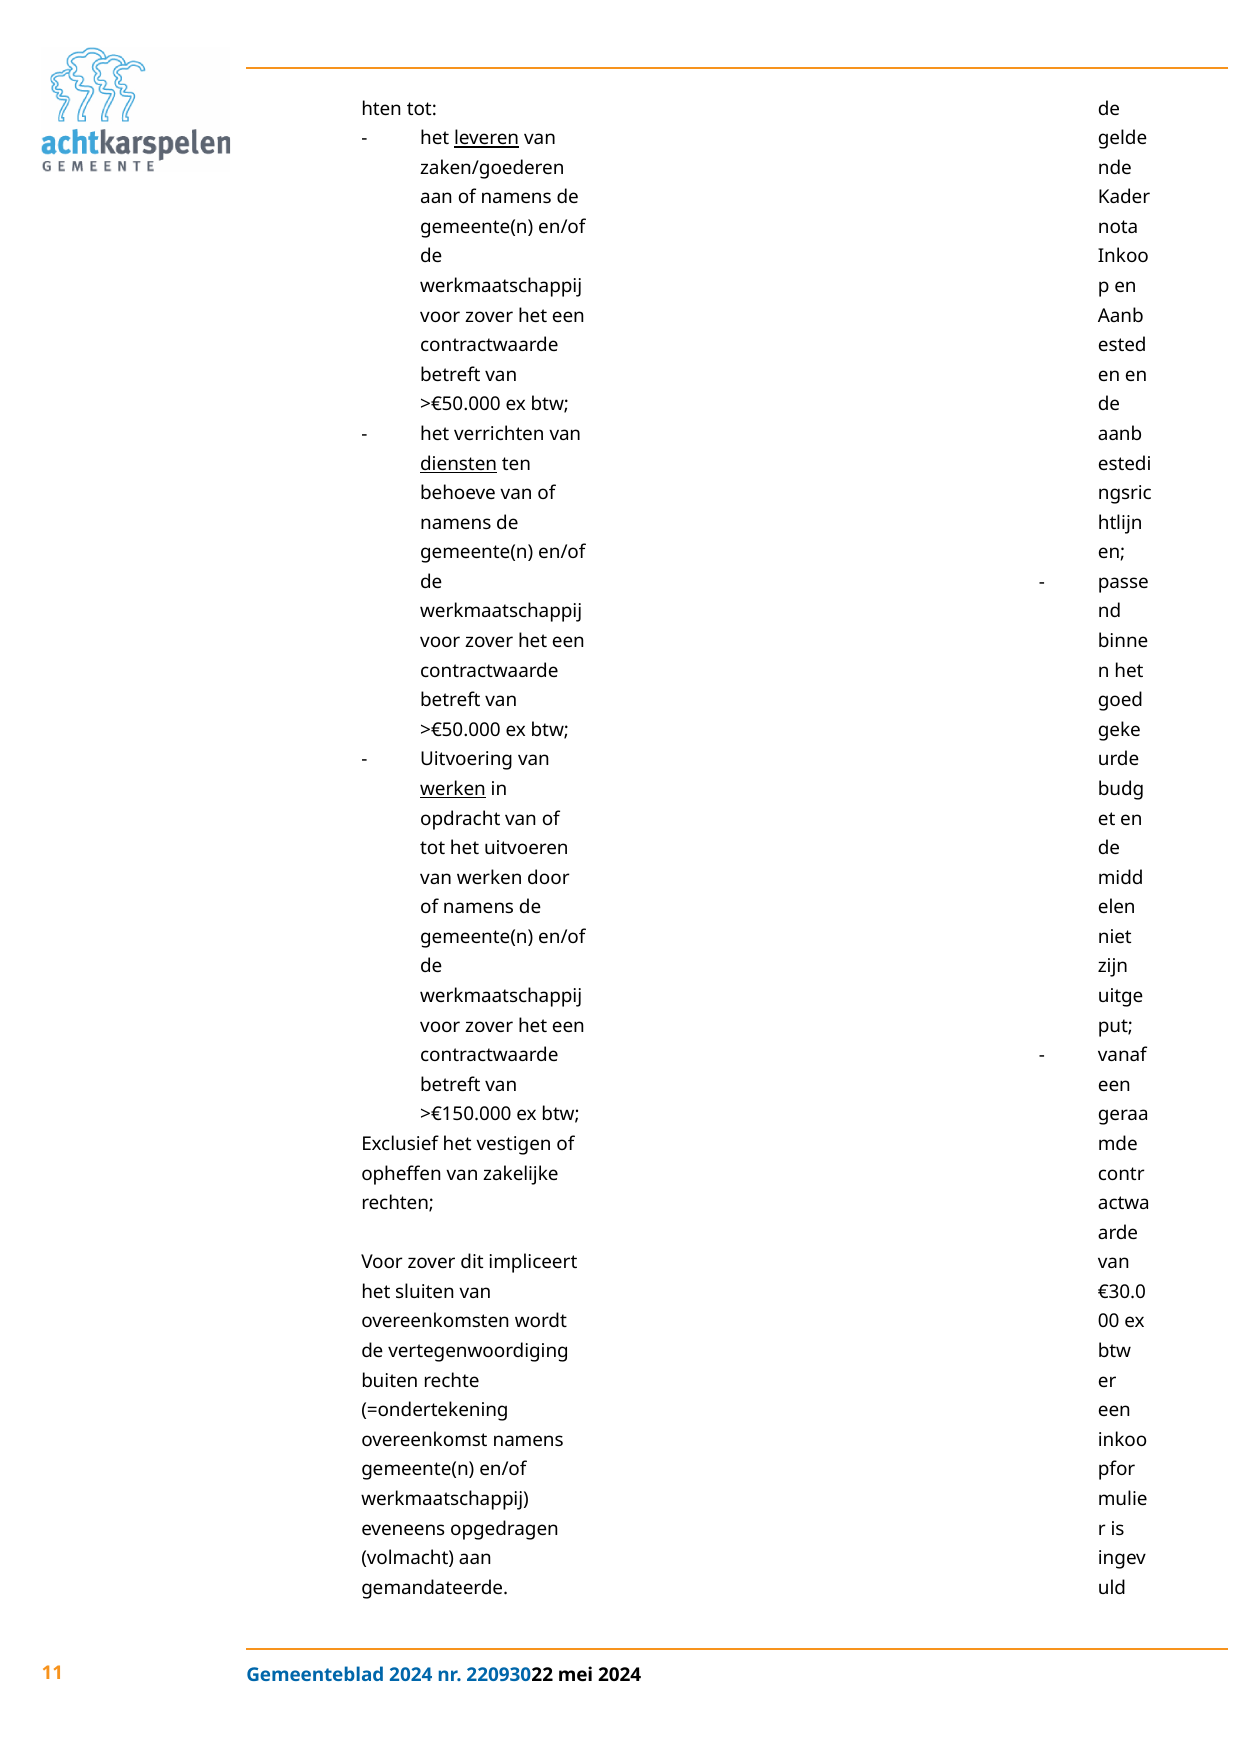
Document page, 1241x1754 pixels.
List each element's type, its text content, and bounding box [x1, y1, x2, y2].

table_cell [587, 95, 700, 1600]
table_cell hten tot: het leveren van zaken/goederen aan of namens de gemeente(n) en/of de werkmaatschappij voor zover het een contractwaarde betreft van >€50.000 ex btw; het verrichten van diensten ten behoeve van of namens de gemeente(n) en/of de werkmaatschappij voor zover het een contractwaarde betreft van >€50.000 ex btw; Uitvoering van werken in opdracht van of tot het uitvoeren van werken door of namens de gemeente(n) en/of de werkmaatschappij voor zover het een contractwaarde betreft van >€150.000 ex btw; Exclusief het vestigen of opheffen van zakelijke rechten; Voor zover dit impliceert het sluiten van overeenkomsten wordt de vertegenwoordiging buiten rechte (=ondertekening overeenkomst namens gemeente(n) en/of werkmaatschappij) eveneens opgedragen (volmacht) aan gemandateerde. [361, 95, 587, 1600]
picture [41, 47, 231, 172]
table_cell de geldende Kadernota Inkoop en Aanbesteden en de aanbestedingsrichtlijnen; passend binnen het goedgekeurde budget en de middelen niet zijn uitgeput; vanaf een geraamde contractwaarde van €30.000 ex btw er een inkoopformulier is ingevuld [1039, 95, 1152, 1600]
table_cell [926, 95, 1038, 1600]
table_cell [248, 95, 361, 1600]
table_cell [813, 95, 926, 1600]
table_cell [700, 95, 813, 1600]
